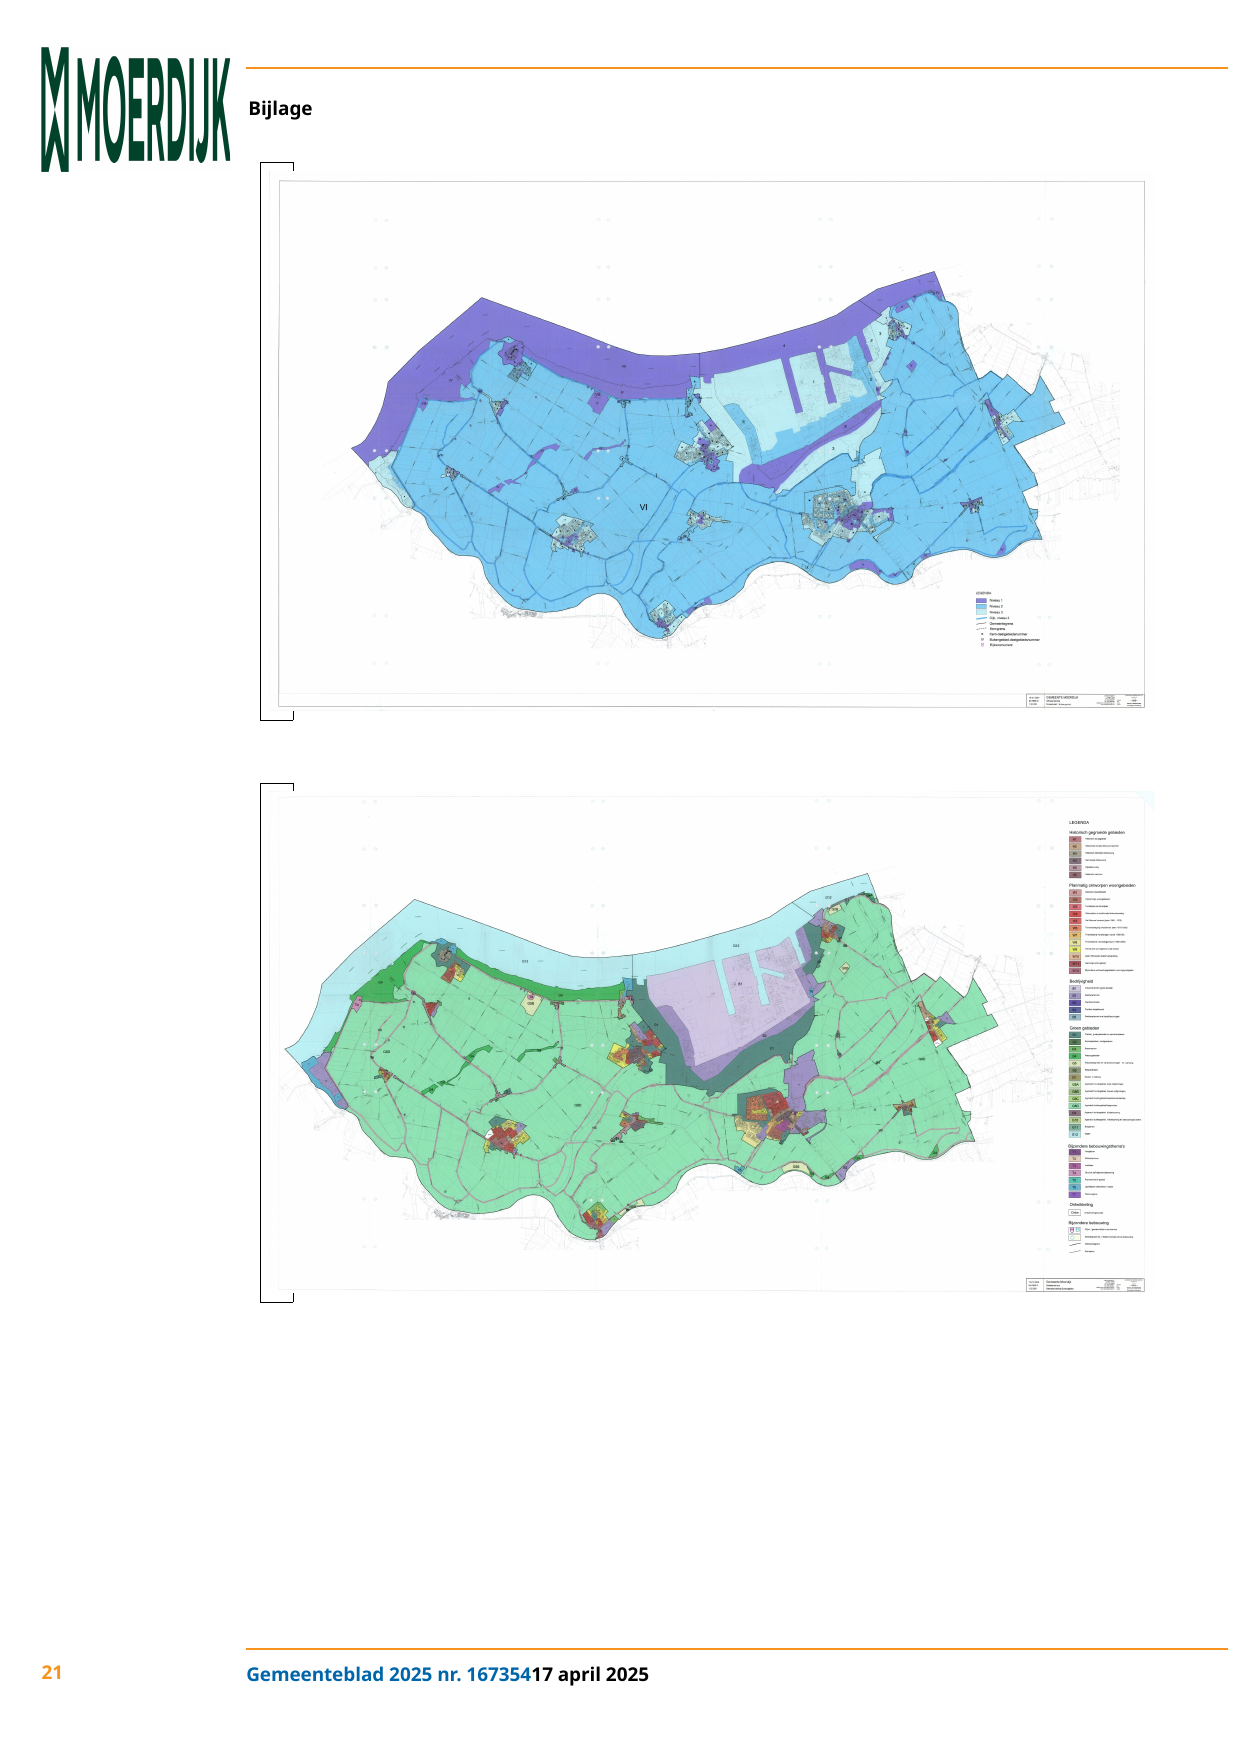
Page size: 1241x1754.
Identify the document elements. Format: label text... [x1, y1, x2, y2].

picture [268, 791, 1155, 1293]
picture [41, 47, 231, 172]
picture [268, 171, 1155, 711]
text Bijlage [248, 95, 1152, 121]
